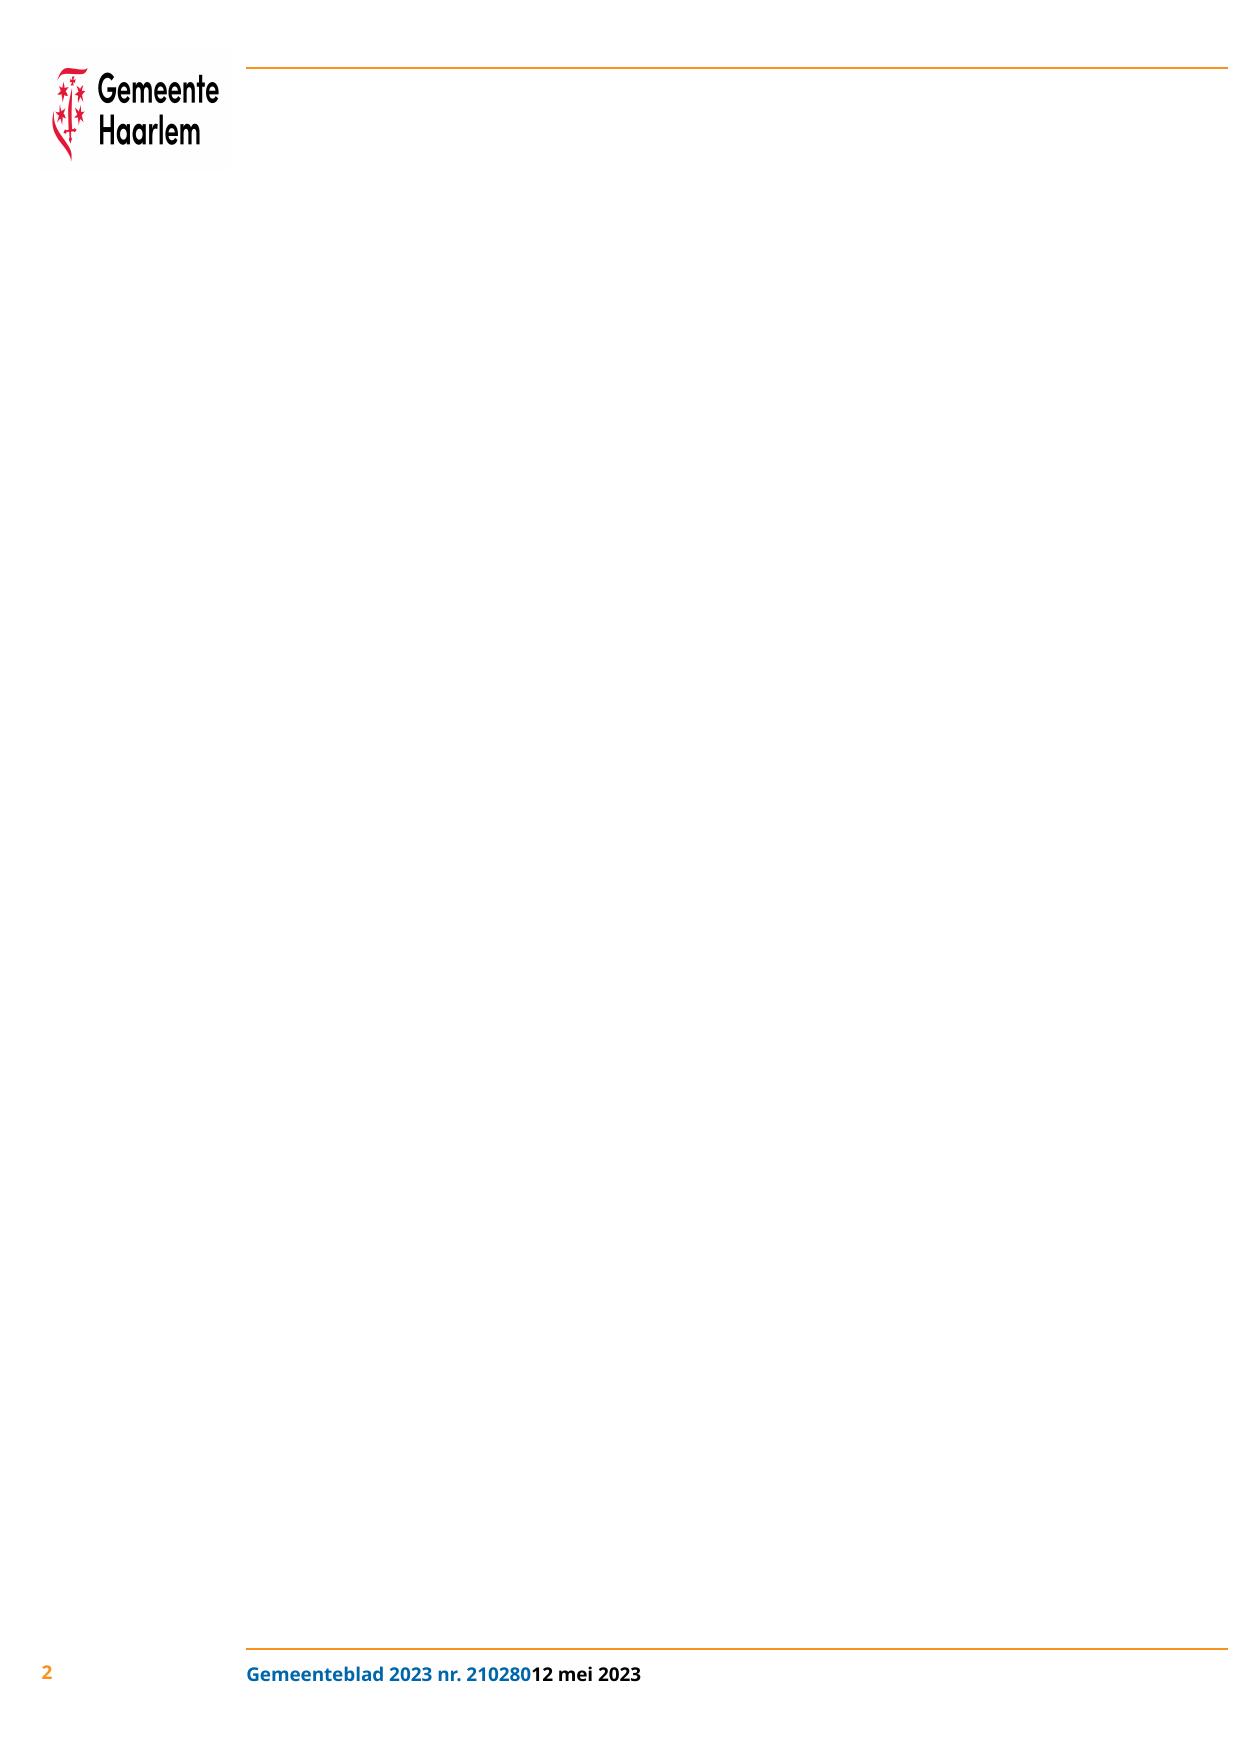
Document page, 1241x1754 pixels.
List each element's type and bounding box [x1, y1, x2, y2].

picture [41, 47, 231, 172]
